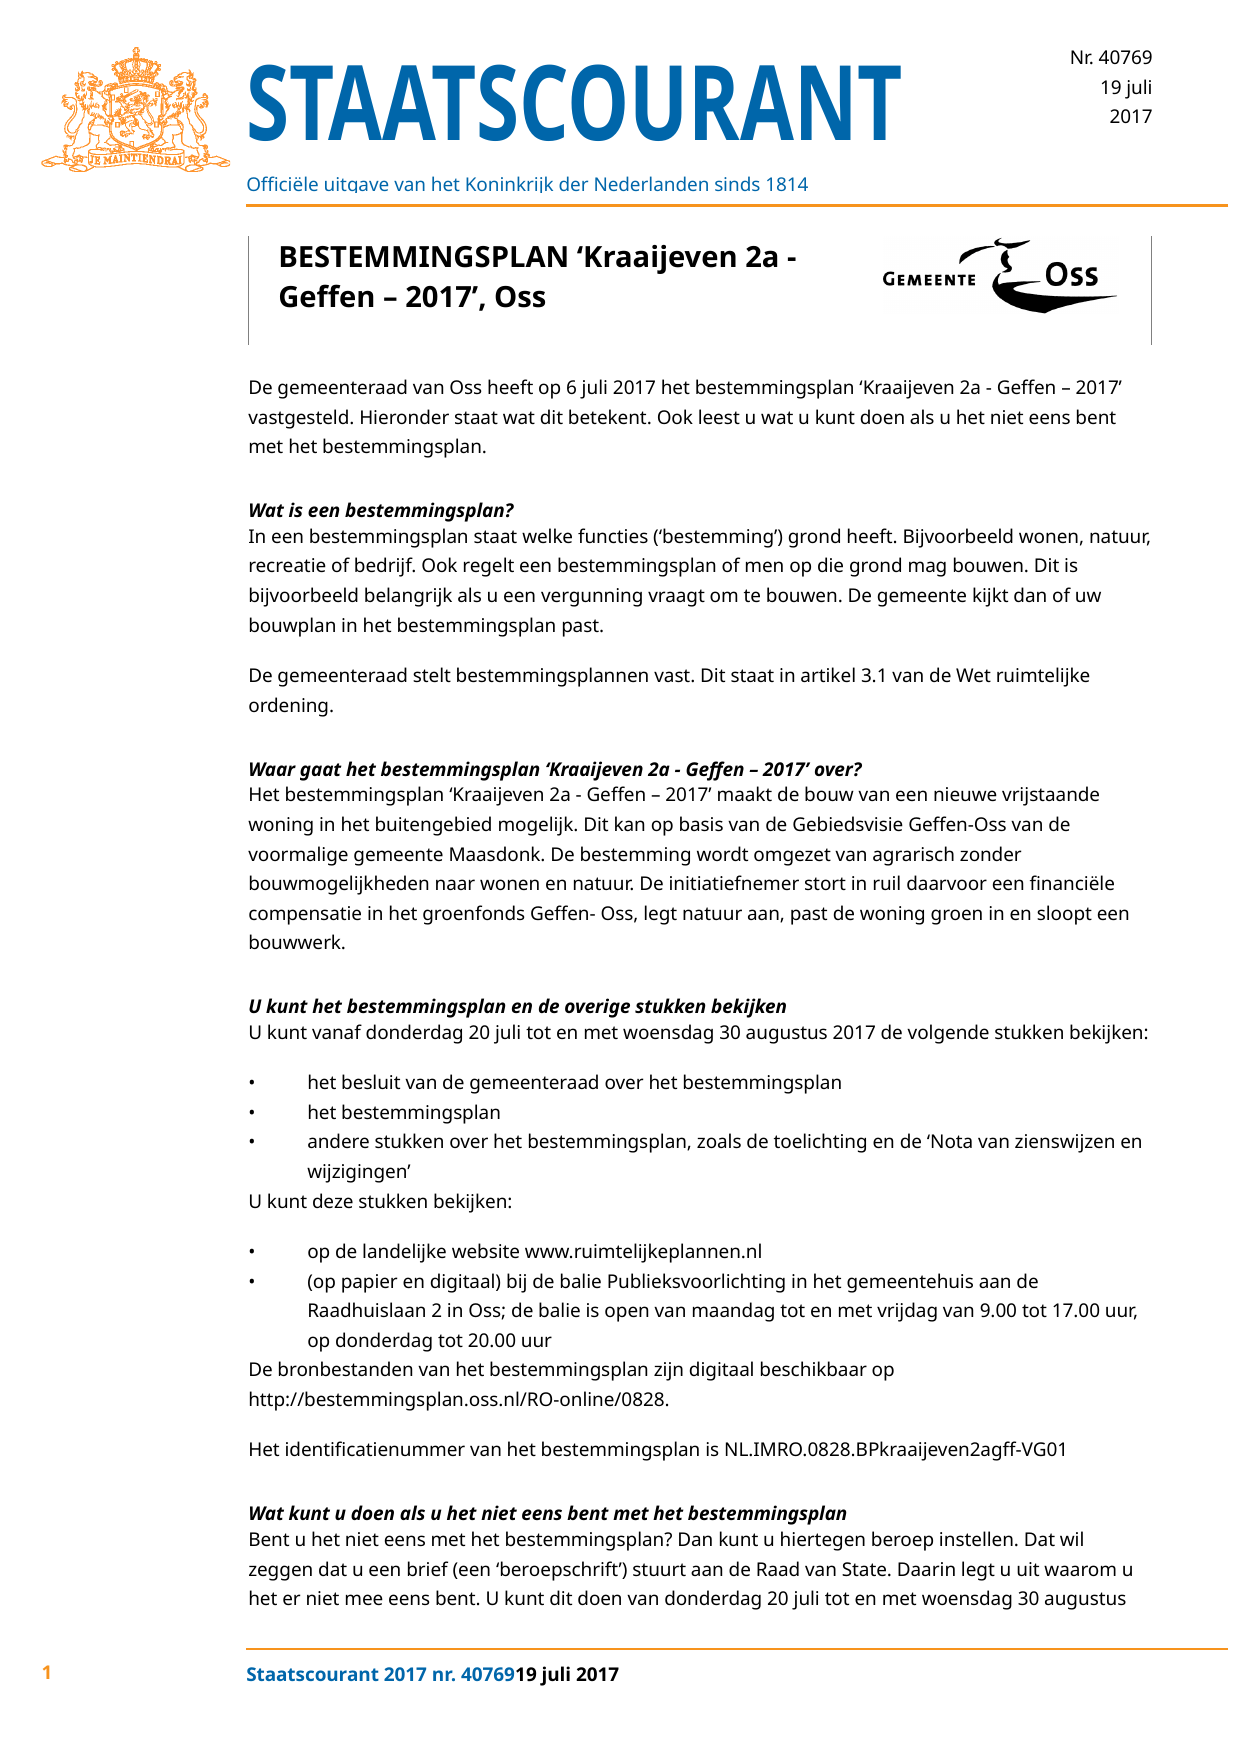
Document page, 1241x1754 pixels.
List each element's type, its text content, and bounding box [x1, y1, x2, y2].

text Wat kunt u doen als u het niet eens bent met het bestemmingsplan [248, 1501, 1152, 1526]
text De bronbestanden van het bestemmingsplan zijn digitaal beschikbaar op http://bestemmingsplan.oss.nl/RO-online/0828. [248, 1357, 1152, 1412]
table_header BESTEMMINGSPLAN ‘Kraaijeven 2a - Geffen – 2017’, Oss [249, 236, 850, 345]
text Wat is een bestemmingsplan? [248, 497, 1152, 523]
list (op papier en digitaal) bij de balie Publieksvoorlichting in het gemeentehuis aan de Raadhuislaan 2 in Oss; de balie is open van maandag tot en met vrijdag van 9.00 tot 17.00 uur, op donderdag tot 20.00 uur [248, 1268, 1152, 1353]
picture [41, 47, 231, 172]
list op de landelijke website www.ruimtelijkeplannen.nl [248, 1238, 1152, 1264]
text De gemeenteraad stelt bestemmingsplannen vast. Dit staat in artikel 3.1 van de Wet ruimtelijke ordening. [248, 662, 1152, 718]
list het bestemmingsplan [248, 1099, 1152, 1125]
list andere stukken over het bestemmingsplan, zoals de toelichting en de ‘Nota van zienswijzen en wijzigingen’ [248, 1129, 1152, 1184]
list het besluit van de gemeenteraad over het bestemmingsplan [248, 1069, 1152, 1095]
text Het identificatienummer van het bestemmingsplan is NL.IMRO.0828.BPkraaijeven2agff-VG01 [248, 1437, 1152, 1462]
text In een bestemmingsplan staat welke functies (‘bestemming’) grond heeft. Bijvoorbeeld wonen, natuur, recreatie of bedrijf. Ook regelt een bestemmingsplan of men op die grond mag bouwen. Dit is bijvoorbeeld belangrijk als u een vergunning vraagt om te bouwen. De gemeente kijkt dan of uw bouwplan in het bestemmingsplan past. [248, 523, 1152, 638]
text U kunt deze stukken bekijken: [248, 1188, 1152, 1214]
text Bent u het niet eens met het bestemmingsplan? Dan kunt u hiertegen beroep instellen. Dat wil zeggen dat u een brief (een ‘beroepschrift’) stuurt aan de Raad van State. Daarin legt u uit waarom u het er niet mee eens bent. U kunt dit doen van donderdag 20 juli tot en met woensdag 30 augustus [248, 1526, 1152, 1611]
text De gemeenteraad van Oss heeft op 6 juli 2017 het bestemmingsplan ‘Kraaijeven 2a - Geffen – 2017’ vastgesteld. Hieronder staat wat dit betekent. Ook leest u wat u kunt doen als u het niet eens bent met het bestemmingsplan. [248, 374, 1152, 459]
text Waar gaat het bestemmingsplan ‘Kraaijeven 2a - Geffen – 2017’ over? [248, 756, 1152, 782]
text U kunt vanaf donderdag 20 juli tot en met woensdag 30 augustus 2017 de volgende stukken bekijken: [248, 1019, 1152, 1045]
text U kunt het bestemmingsplan en de overige stukken bekijken [248, 993, 1152, 1019]
table_header [850, 236, 1151, 345]
picture [882, 236, 1119, 314]
text Het bestemmingsplan ‘Kraaijeven 2a - Geffen – 2017’ maakt de bouw van een nieuwe vrijstaande woning in het buitengebied mogelijk. Dit kan op basis van de Gebiedsvisie Geffen-Oss van de voormalige gemeente Maasdonk. De bestemming wordt omgezet van agrarisch zonder bouwmogelijkheden naar wonen en natuur. De initiatiefnemer stort in ruil daarvoor een financiële compensatie in het groenfonds Geffen- Oss, legt natuur aan, past de woning groen in en sloopt een bouwwerk. [248, 782, 1152, 955]
